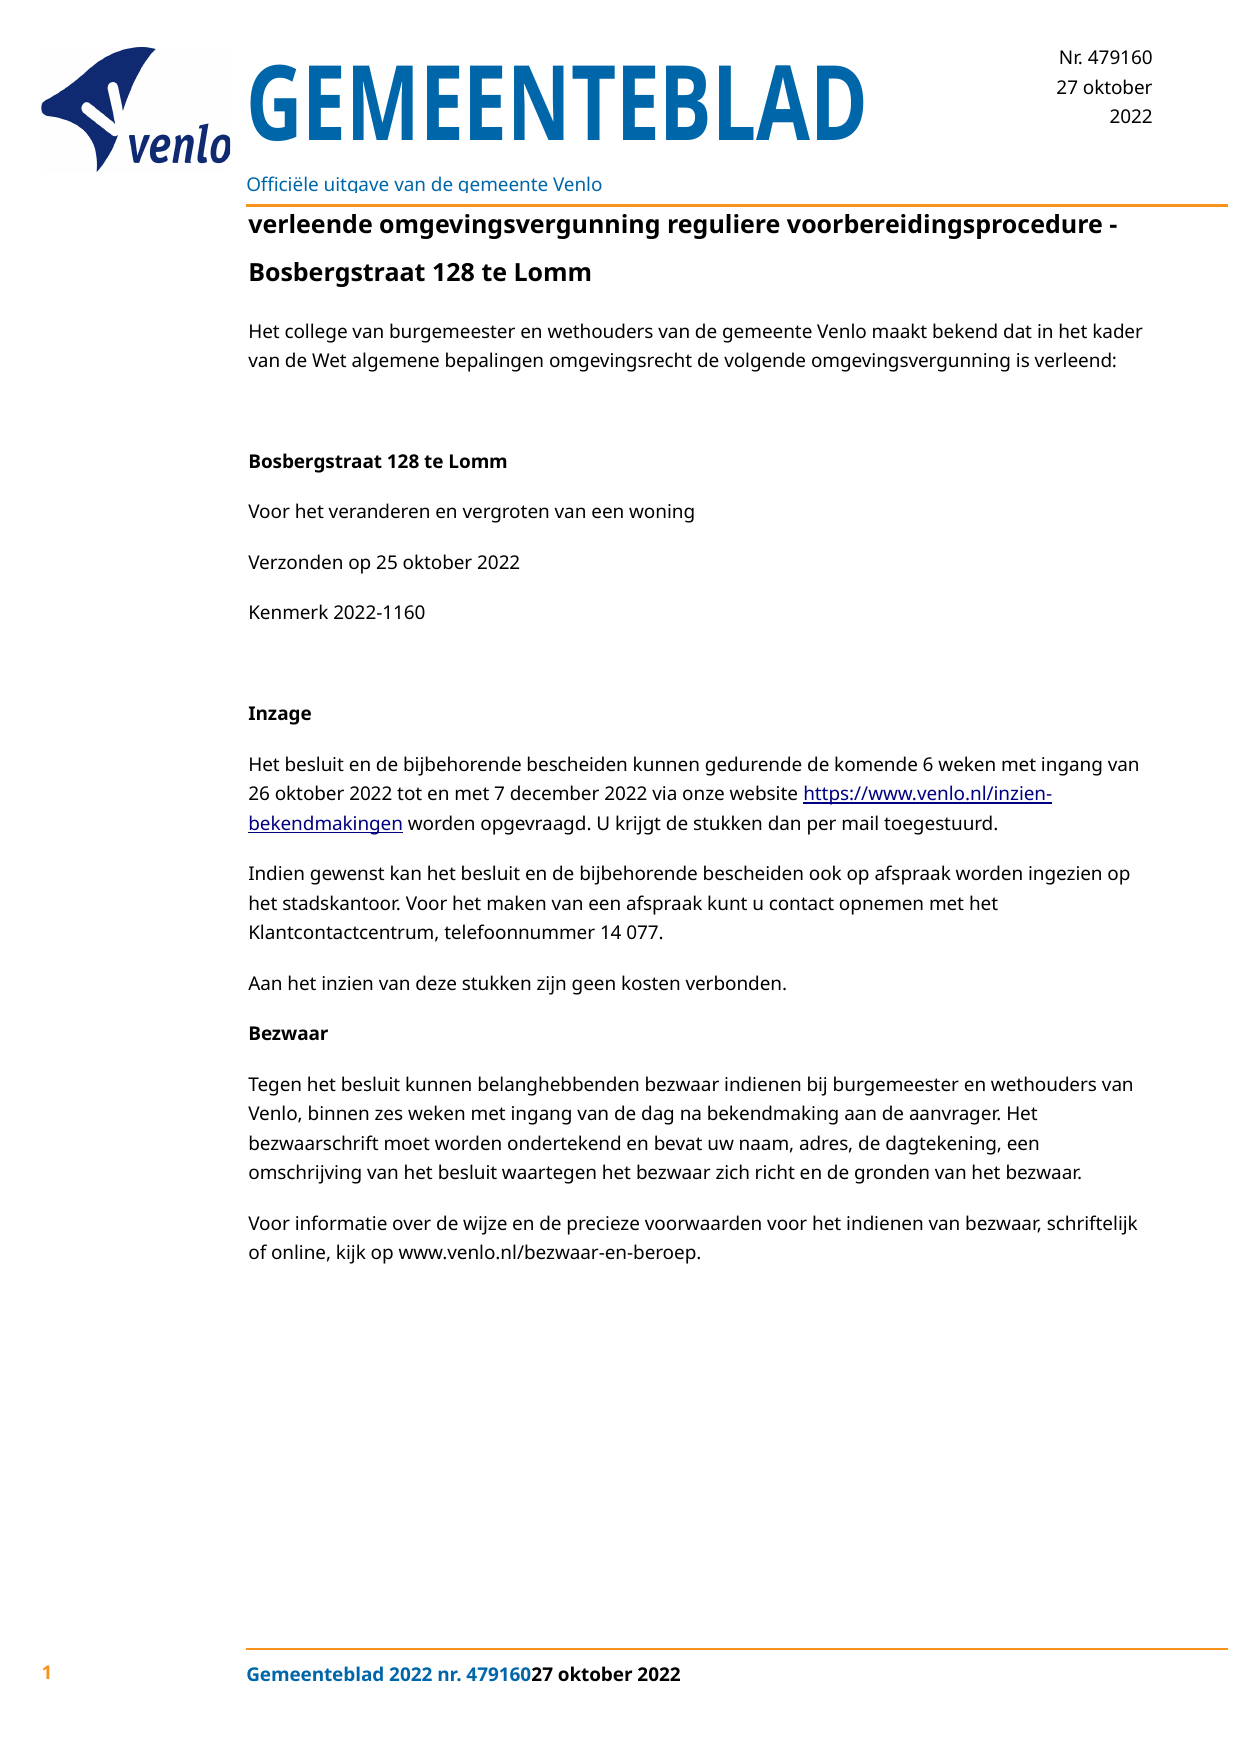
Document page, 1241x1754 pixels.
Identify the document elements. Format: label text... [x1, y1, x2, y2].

text Het college van burgemeester en wethouders van de gemeente Venlo maakt bekend dat in het kader van de Wet algemene bepalingen omgevingsrecht de volgende omgevingsvergunning is verleend: [248, 318, 1152, 373]
text Inzage [248, 700, 1152, 726]
text Aan het inzien van deze stukken zijn geen kosten verbonden. [248, 970, 1152, 996]
text Indien gewenst kan het besluit en de bijbehorende bescheiden ook op afspraak worden ingezien op het stadskantoor. Voor het maken van een afspraak kunt u contact opnemen met het Klantcontactcentrum, telefoonnummer 14 077. [248, 860, 1152, 945]
text verleende omgevingsvergunning reguliere voorbereidingsprocedure - Bosbergstraat 128 te Lomm [248, 207, 1152, 288]
text Bezwaar [248, 1020, 1152, 1046]
text Voor informatie over de wijze en de precieze voorwaarden voor het indienen van bezwaar, schriftelijk of online, kijk op www.venlo.nl/bezwaar-en-beroep. [248, 1210, 1152, 1265]
text Bosbergstraat 128 te Lomm [248, 448, 1152, 474]
text Kenmerk 2022-1160 [248, 599, 1152, 625]
picture [41, 47, 231, 172]
text Verzonden op 25 oktober 2022 [248, 549, 1152, 575]
text Het besluit en de bijbehorende bescheiden kunnen gedurende de komende 6 weken met ingang van 26 oktober 2022 tot en met 7 december 2022 via onze website https://www.venlo.nl/inzien-bekendmakingen worden opgevraagd. U krijgt de stukken dan per mail toegestuurd. [248, 751, 1152, 836]
text Tegen het besluit kunnen belanghebbenden bezwaar indienen bij burgemeester en wethouders van Venlo, binnen zes weken met ingang van de dag na bekendmaking aan de aanvrager. Het bezwaarschrift moet worden ondertekend en bevat uw naam, adres, de dagtekening, een omschrijving van het besluit waartegen het bezwaar zich richt en de gronden van het bezwaar. [248, 1071, 1152, 1185]
text Voor het veranderen en vergroten van een woning [248, 499, 1152, 524]
